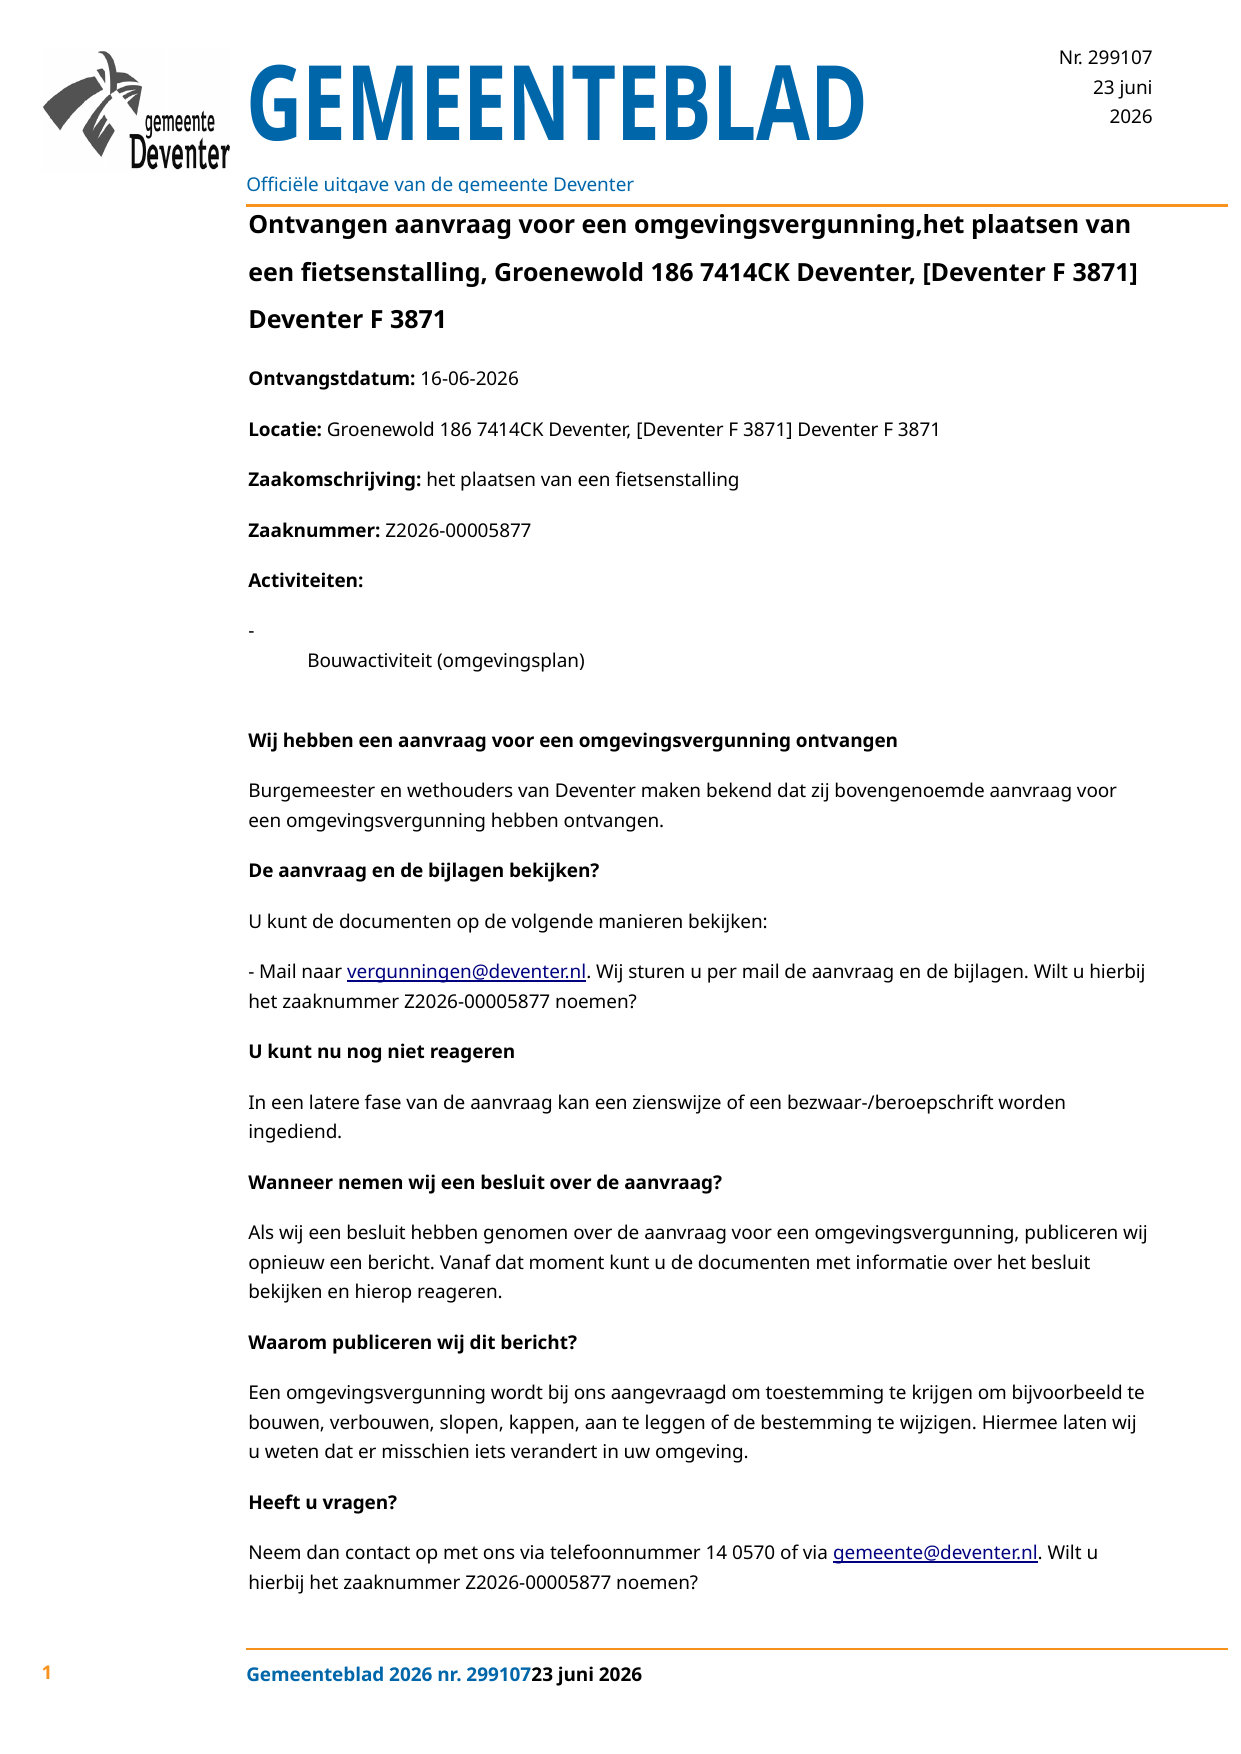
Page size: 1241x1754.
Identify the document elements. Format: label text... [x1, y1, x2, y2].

list Bouwactiviteit (omgevingsplan) [248, 647, 1152, 673]
text Zaakomschrijving: het plaatsen van een fietsenstalling [248, 466, 1152, 492]
text Burgemeester en wethouders van Deventer maken bekend dat zij bovengenoemde aanvraag voor een omgevingsvergunning hebben ontvangen. [248, 778, 1152, 833]
text Ontvangen aanvraag voor een omgevingsvergunning,het plaatsen van een fietsenstalling, Groenewold 186 7414CK Deventer, [Deventer F 3871] Deventer F 3871 [248, 207, 1152, 336]
text Ontvangstdatum: 16-06-2026 [248, 366, 1152, 391]
text U kunt nu nog niet reageren [248, 1038, 1152, 1064]
text Heeft u vragen? [248, 1489, 1152, 1514]
text Een omgevingsvergunning wordt bij ons aangevraagd om toestemming te krijgen om bijvoorbeeld te bouwen, verbouwen, slopen, kappen, aan te leggen of de bestemming te wijzigen. Hiermee laten wij u weten dat er misschien iets verandert in uw omgeving. [248, 1379, 1152, 1464]
text - Mail naar vergunningen@deventer.nl. Wij sturen u per mail de aanvraag en de bijlagen. Wilt u hierbij het zaaknummer Z2026-00005877 noemen? [248, 958, 1152, 1014]
text In een latere fase van de aanvraag kan een zienswijze of een bezwaar-/beroepschrift worden ingediend. [248, 1089, 1152, 1144]
text Wij hebben een aanvraag voor een omgevingsvergunning ontvangen [248, 727, 1152, 753]
text Waarom publiceren wij dit bericht? [248, 1329, 1152, 1354]
text Locatie: Groenewold 186 7414CK Deventer, [Deventer F 3871] Deventer F 3871 [248, 416, 1152, 442]
text Neem dan contact op met ons via telefoonnummer 14 0570 of via gemeente@deventer.nl. Wilt u hierbij het zaaknummer Z2026-00005877 noemen? [248, 1539, 1152, 1594]
text Wanneer nemen wij een besluit over de aanvraag? [248, 1169, 1152, 1194]
text Activiteiten: [248, 567, 1152, 593]
text Als wij een besluit hebben genomen over de aanvraag voor een omgevingsvergunning, publiceren wij opnieuw een bericht. Vanaf dat moment kunt u de documenten met informatie over het besluit bekijken en hierop reageren. [248, 1219, 1152, 1304]
text Zaaknummer: Z2026-00005877 [248, 517, 1152, 542]
text U kunt de documenten op de volgende manieren bekijken: [248, 908, 1152, 934]
text De aanvraag en de bijlagen bekijken? [248, 858, 1152, 883]
picture [41, 47, 231, 172]
